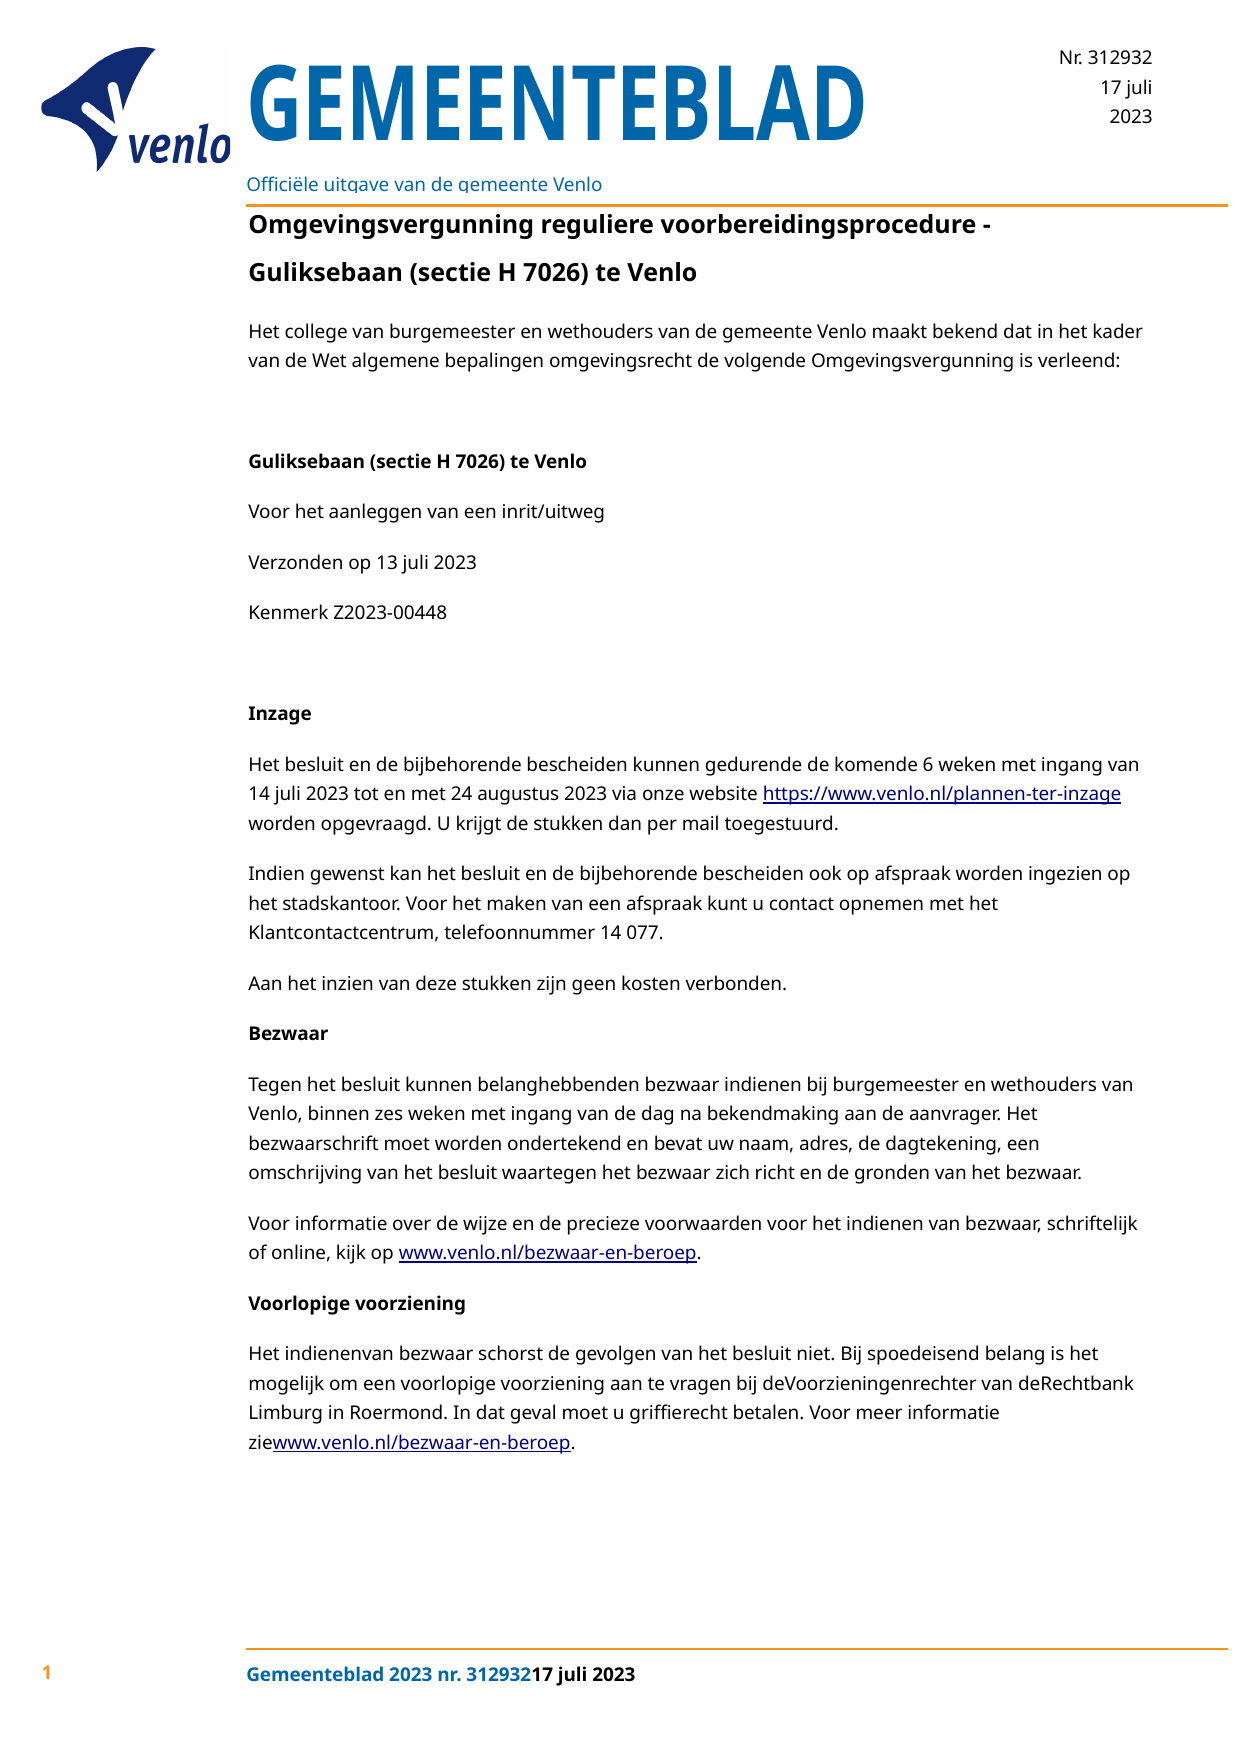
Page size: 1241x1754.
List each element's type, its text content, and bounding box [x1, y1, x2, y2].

picture [41, 47, 231, 172]
text Verzonden op 13 juli 2023 [248, 549, 1152, 575]
text Omgevingsvergunning reguliere voorbereidingsprocedure - Guliksebaan (sectie H 7026) te Venlo [248, 207, 1152, 288]
text Het besluit en de bijbehorende bescheiden kunnen gedurende de komende 6 weken met ingang van 14 juli 2023 tot en met 24 augustus 2023 via onze website https://www.venlo.nl/plannen-ter-inzage worden opgevraagd. U krijgt de stukken dan per mail toegestuurd. [248, 751, 1152, 836]
text Voor informatie over de wijze en de precieze voorwaarden voor het indienen van bezwaar, schriftelijk of online, kijk op www.venlo.nl/bezwaar-en-beroep. [248, 1210, 1152, 1265]
text Het indienenvan bezwaar schorst de gevolgen van het besluit niet. Bij spoedeisend belang is het mogelijk om een voorlopige voorziening aan te vragen bij deVoorzieningenrechter van deRechtbank Limburg in Roermond. In dat geval moet u griffierecht betalen. Voor meer informatie ziewww.venlo.nl/bezwaar-en-beroep. [248, 1340, 1152, 1455]
text Guliksebaan (sectie H 7026) te Venlo [248, 448, 1152, 474]
text Tegen het besluit kunnen belanghebbenden bezwaar indienen bij burgemeester en wethouders van Venlo, binnen zes weken met ingang van de dag na bekendmaking aan de aanvrager. Het bezwaarschrift moet worden ondertekend en bevat uw naam, adres, de dagtekening, een omschrijving van het besluit waartegen het bezwaar zich richt en de gronden van het bezwaar. [248, 1071, 1152, 1185]
text Voorlopige voorziening [248, 1290, 1152, 1316]
text Het college van burgemeester en wethouders van de gemeente Venlo maakt bekend dat in het kader van de Wet algemene bepalingen omgevingsrecht de volgende Omgevingsvergunning is verleend: [248, 318, 1152, 373]
text Bezwaar [248, 1020, 1152, 1046]
text Kenmerk Z2023-00448 [248, 599, 1152, 625]
text Inzage [248, 700, 1152, 726]
text Voor het aanleggen van een inrit/uitweg [248, 499, 1152, 524]
text Aan het inzien van deze stukken zijn geen kosten verbonden. [248, 970, 1152, 996]
text Indien gewenst kan het besluit en de bijbehorende bescheiden ook op afspraak worden ingezien op het stadskantoor. Voor het maken van een afspraak kunt u contact opnemen met het Klantcontactcentrum, telefoonnummer 14 077. [248, 860, 1152, 945]
